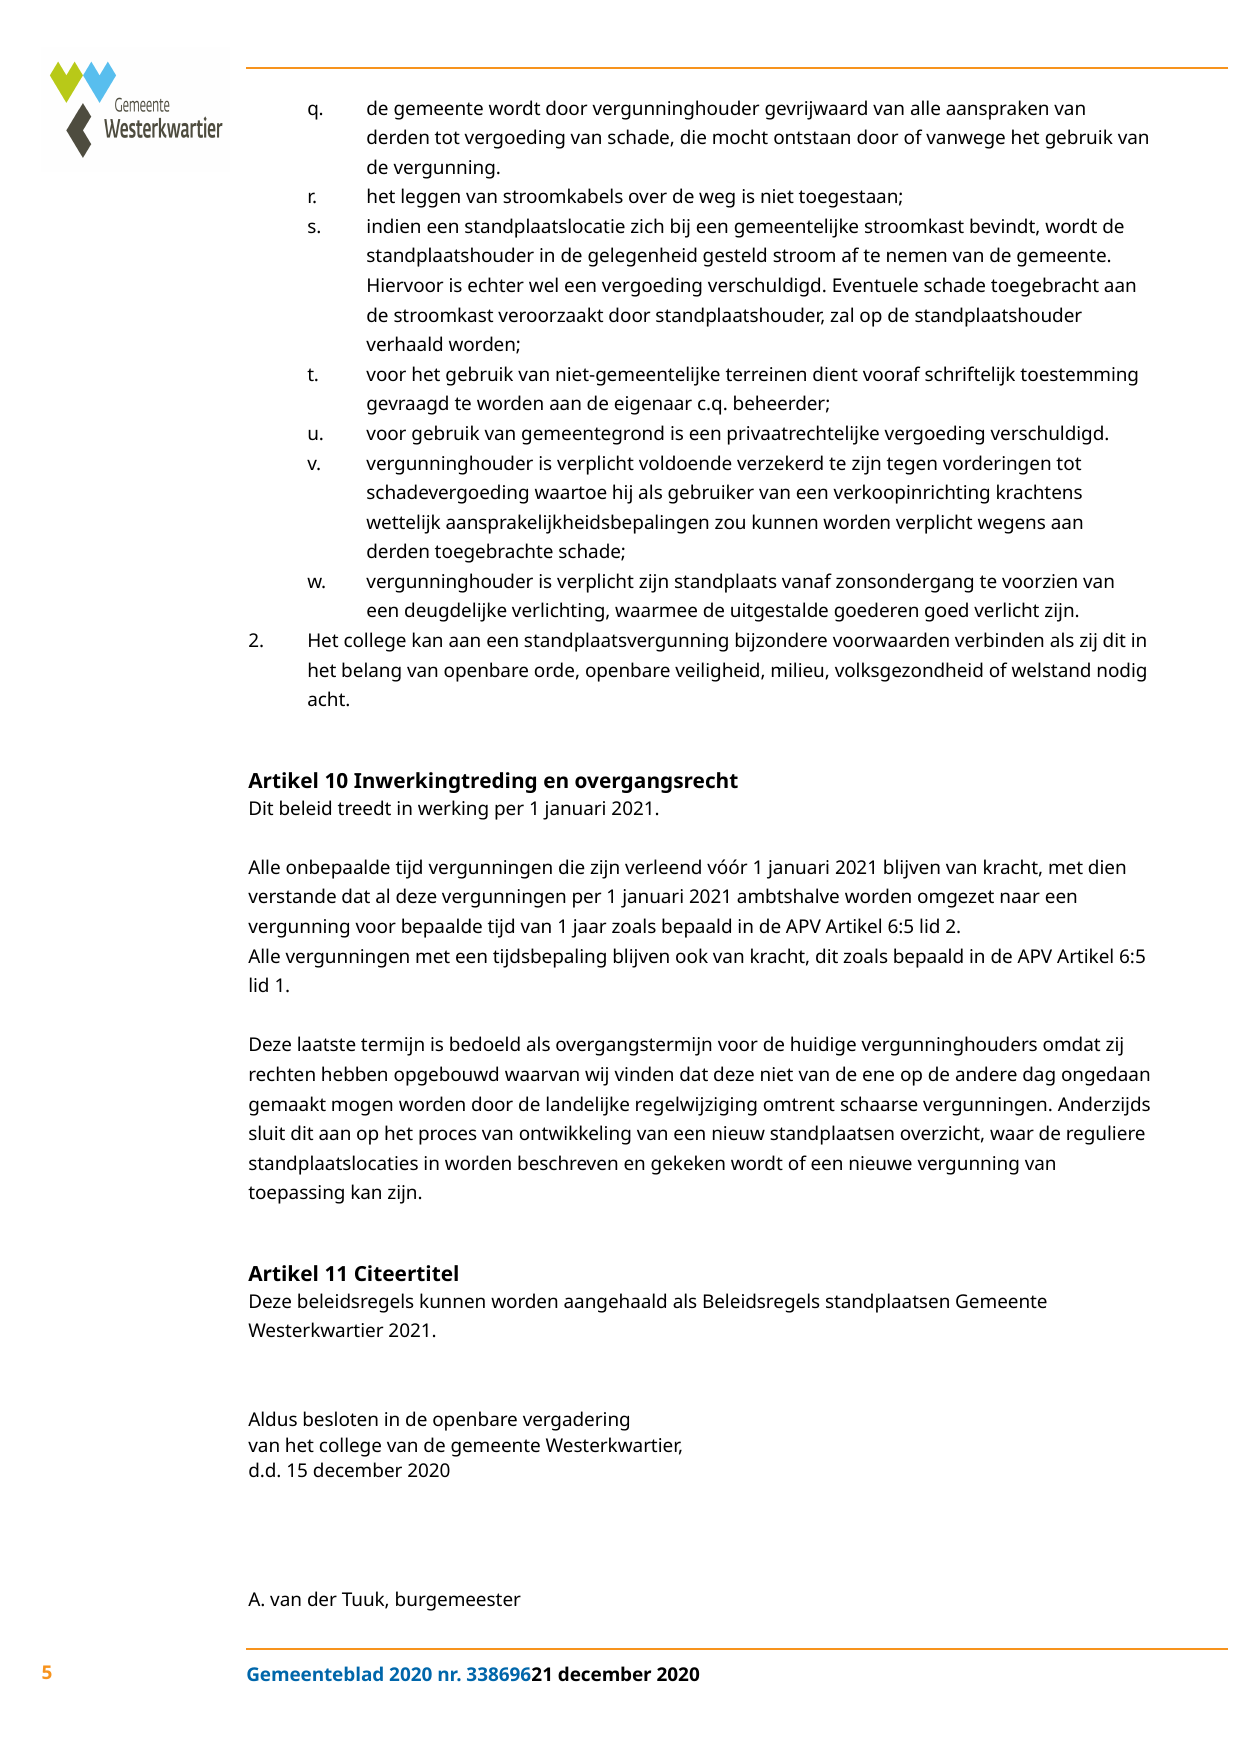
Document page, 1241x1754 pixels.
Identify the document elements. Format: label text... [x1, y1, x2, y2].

text Aldus besloten in de openbare vergadering [248, 1406, 1152, 1432]
list voor het gebruik van niet-gemeentelijke terreinen dient vooraf schriftelijk toestemming gevraagd te worden aan de eigenaar c.q. beheerder; [307, 361, 1152, 416]
text Deze beleidsregels kunnen worden aangehaald als Beleidsregels standplaatsen Gemeente Westerkwartier 2021. [248, 1288, 1152, 1343]
text A. van der Tuuk, burgemeester [248, 1586, 1152, 1612]
text d.d. 15 december 2020 [248, 1458, 1152, 1483]
text Alle onbepaalde tijd vergunningen die zijn verleend vóór 1 januari 2021 blijven van kracht, met dien verstande dat al deze vergunningen per 1 januari 2021 ambtshalve worden omgezet naar een vergunning voor bepaalde tijd van 1 jaar zoals bepaald in de APV Artikel 6:5 lid 2. [248, 854, 1152, 939]
picture [41, 47, 231, 172]
text Alle vergunningen met een tijdsbepaling blijven ook van kracht, dit zoals bepaald in de APV Artikel 6:5 lid 1. [248, 943, 1152, 998]
text Deze laatste termijn is bedoeld als overgangstermijn voor de huidige vergunninghouders omdat zij rechten hebben opgebouwd waarvan wij vinden dat deze niet van de ene op de andere dag ongedaan gemaakt mogen worden door de landelijke regelwijziging omtrent schaarse vergunningen. Anderzijds sluit dit aan op het proces van ontwikkeling van een nieuw standplaatsen overzicht, waar de reguliere standplaatslocaties in worden beschreven en gekeken wordt of een nieuwe vergunning van toepassing kan zijn. [248, 1032, 1152, 1205]
list vergunninghouder is verplicht zijn standplaats vanaf zonsondergang te voorzien van een deugdelijke verlichting, waarmee de uitgestalde goederen goed verlicht zijn. [307, 568, 1152, 623]
list voor gebruik van gemeentegrond is een privaatrechtelijke vergoeding verschuldigd. [307, 420, 1152, 446]
list vergunninghouder is verplicht voldoende verzekerd te zijn tegen vorderingen tot schadevergoeding waartoe hij als gebruiker van een verkoopinrichting krachtens wettelijk aansprakelijkheidsbepalingen zou kunnen worden verplicht wegens aan derden toegebrachte schade; [307, 450, 1152, 564]
text van het college van de gemeente Westerkwartier, [248, 1432, 1152, 1458]
text Artikel 11 Citeertitel [248, 1259, 1152, 1288]
list Het college kan aan een standplaatsvergunning bijzondere voorwaarden verbinden als zij dit in het belang van openbare orde, openbare veiligheid, milieu, volksgezondheid of welstand nodig acht. [248, 627, 1152, 712]
text Dit beleid treedt in werking per 1 januari 2021. [248, 795, 1152, 821]
list de gemeente wordt door vergunninghouder gevrijwaard van alle aanspraken van derden tot vergoeding van schade, die mocht ontstaan door of vanwege het gebruik van de vergunning. [307, 95, 1152, 180]
list het leggen van stroomkabels over de weg is niet toegestaan; [307, 183, 1152, 209]
text Artikel 10 Inwerkingtreding en overgangsrecht [248, 766, 1152, 795]
list indien een standplaatslocatie zich bij een gemeentelijke stroomkast bevindt, wordt de standplaatshouder in de gelegenheid gesteld stroom af te nemen van de gemeente. Hiervoor is echter wel een vergoeding verschuldigd. Eventuele schade toegebracht aan de stroomkast veroorzaakt door standplaatshouder, zal op de standplaatshouder verhaald worden; [307, 213, 1152, 357]
